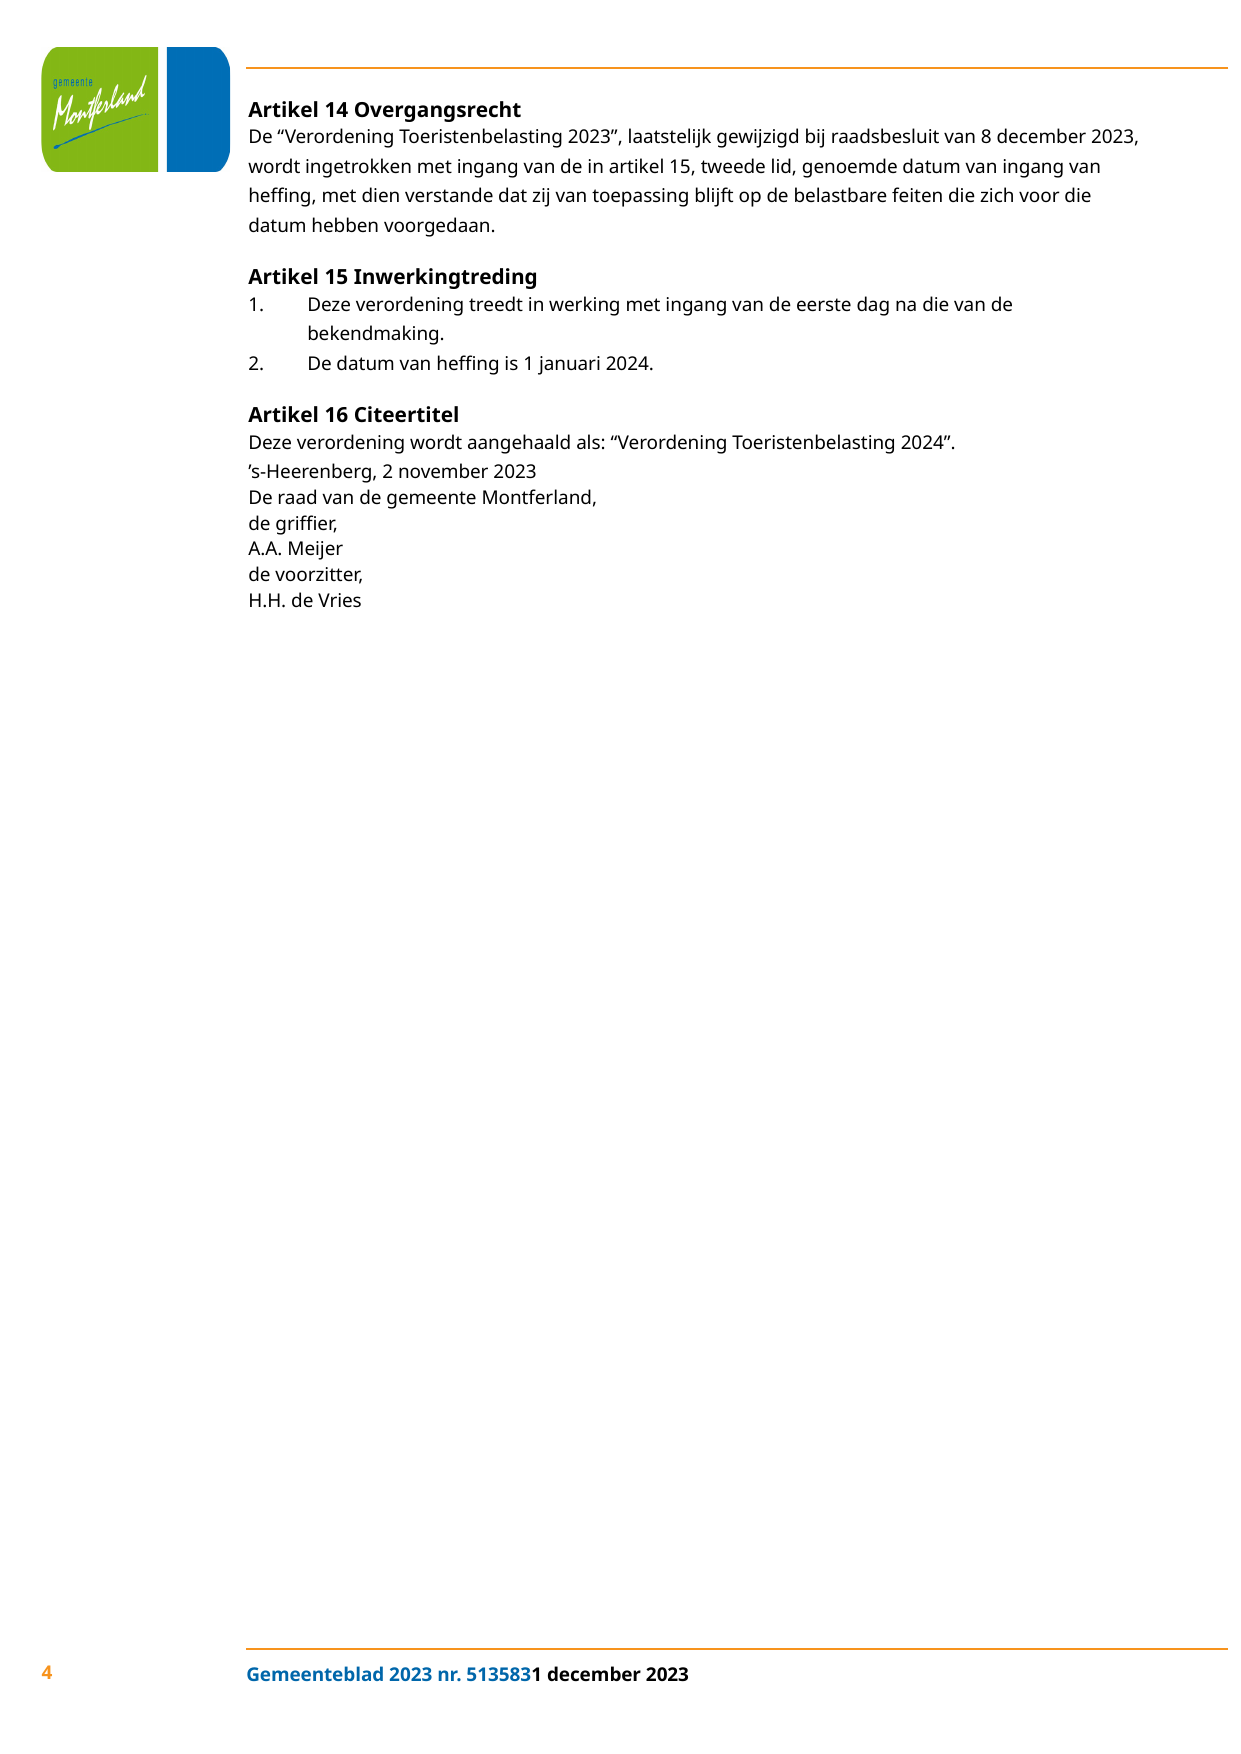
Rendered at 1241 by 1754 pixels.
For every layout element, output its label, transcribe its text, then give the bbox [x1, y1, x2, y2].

list De datum van heffing is 1 januari 2024. [248, 350, 1152, 376]
text De “Verordening Toeristenbelasting 2023”, laatstelijk gewijzigd bij raadsbesluit van 8 december 2023, wordt ingetrokken met ingang van de in artikel 15, tweede lid, genoemde datum van ingang van heffing, met dien verstande dat zij van toepassing blijft op de belastbare feiten die zich voor die datum hebben voorgedaan. [248, 123, 1152, 238]
text H.H. de Vries [248, 587, 1152, 613]
picture [41, 47, 231, 172]
text Artikel 14 Overgangsrecht [248, 95, 1152, 123]
text A.A. Meijer [248, 536, 1152, 561]
text Artikel 15 Inwerkingtreding [248, 262, 1152, 291]
text ’s-Heerenberg, 2 november 2023 [248, 458, 1152, 484]
text Artikel 16 Citeertitel [248, 400, 1152, 429]
text De raad van de gemeente Montferland, [248, 484, 1152, 510]
text de voorzitter, [248, 561, 1152, 587]
text de griffier, [248, 510, 1152, 536]
list Deze verordening treedt in werking met ingang van de eerste dag na die van de bekendmaking. [248, 291, 1152, 346]
text Deze verordening wordt aangehaald als: “Verordening Toeristenbelasting 2024”. [248, 429, 1152, 454]
